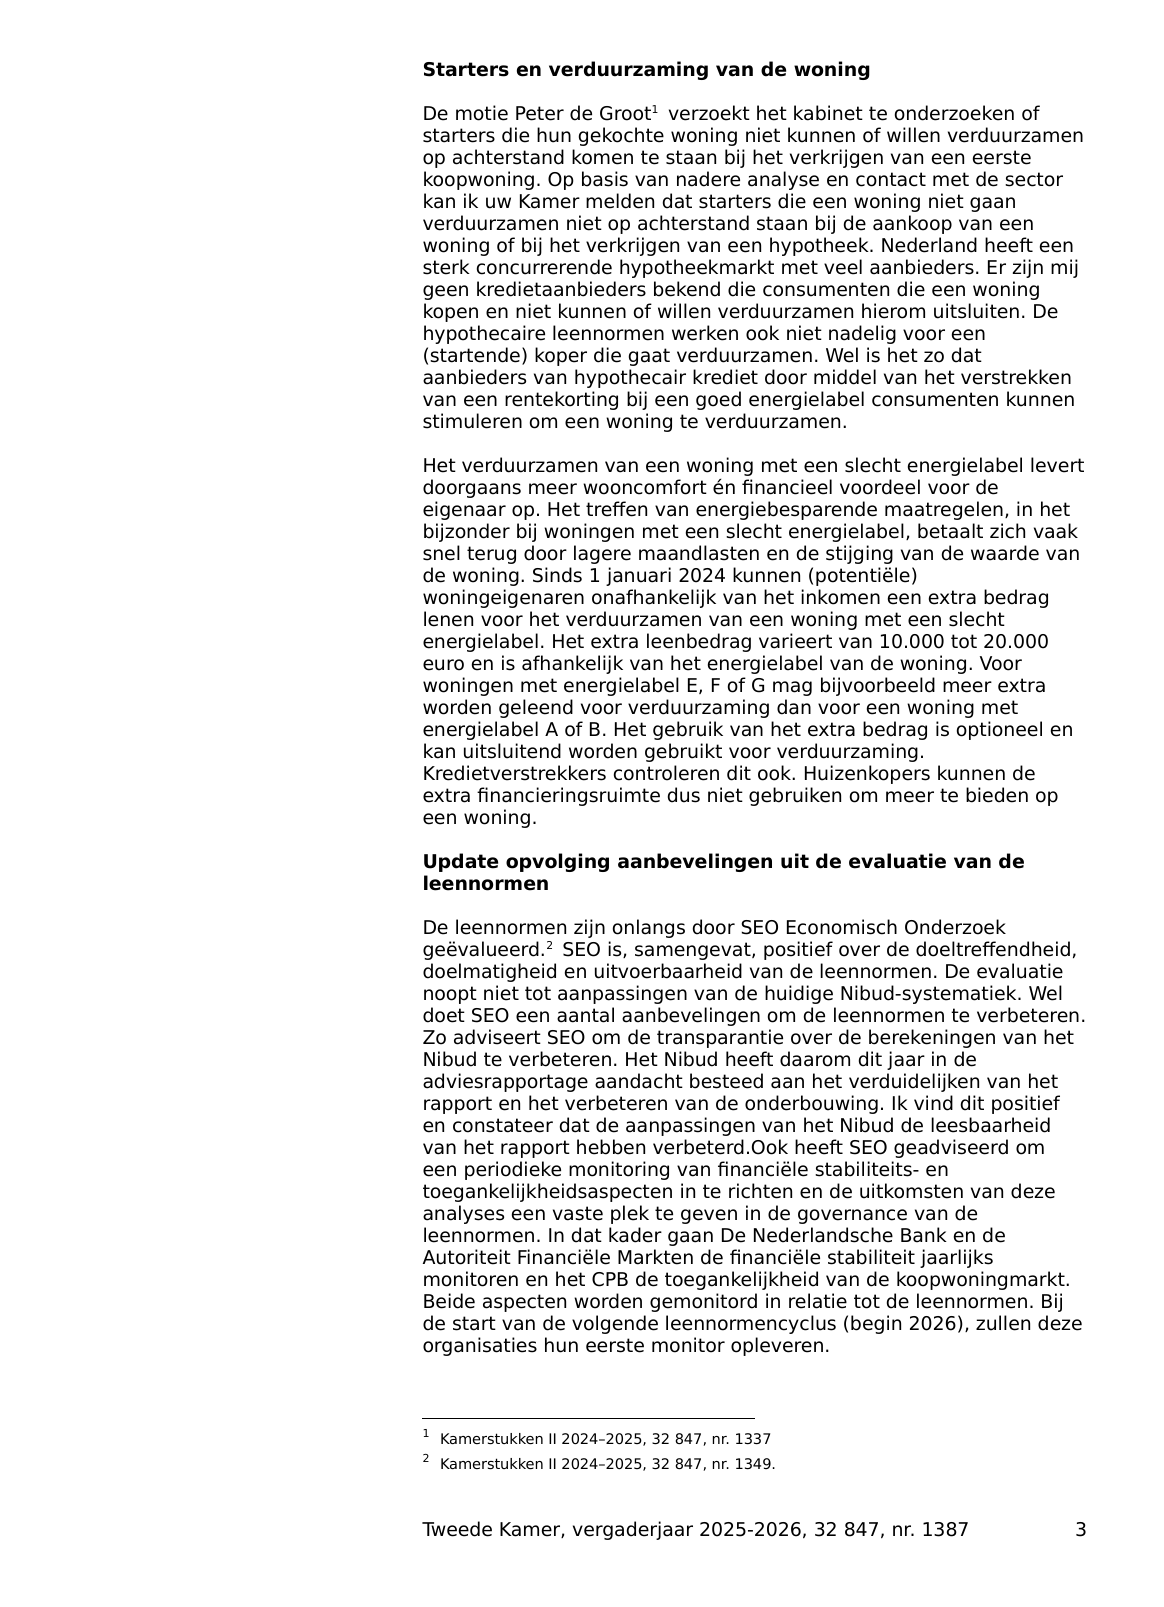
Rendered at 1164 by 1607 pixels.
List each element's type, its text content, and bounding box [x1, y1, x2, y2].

text Het verduurzamen van een woning met een slecht energielabel levert doorgaans meer wooncomfort én financieel voordeel voor de eigenaar op. Het treffen van energiebesparende maatregelen, in het bijzonder bij woningen met een slecht energielabel, betaalt zich vaak snel terug door lagere maandlasten en de stijging van de waarde van de woning. Sinds 1 januari 2024 kunnen (potentiële) woningeigenaren onafhankelijk van het inkomen een extra bedrag lenen voor het verduurzamen van een woning met een slecht energielabel. Het extra leenbedrag varieert van 10.000 tot 20.000 euro en is afhankelijk van het energielabel van de woning. Voor woningen met energielabel E, F of G mag bijvoorbeeld meer extra worden geleend voor verduurzaming dan voor een woning met energielabel A of B. Het gebruik van het extra bedrag is optioneel en kan uitsluitend worden gebruikt voor verduurzaming. Kredietverstrekkers controleren dit ook. Huizenkopers kunnen de extra financieringsruimte dus niet gebruiken om meer te bieden op een woning. [422, 455, 1087, 829]
subtitle Update opvolging aanbevelingen uit de evaluatie van de leennormen [422, 851, 1087, 895]
text Kamerstukken II 2024–2025, 32 847, nr. 1349. [422, 1452, 1087, 1474]
text Kamerstukken II 2024–2025, 32 847, nr. 1337 [422, 1427, 1087, 1449]
text De leennormen zijn onlangs door SEO Economisch Onderzoek geëvalueerd. SEO is, samengevat, positief over de doeltreffendheid, doelmatigheid en uitvoerbaarheid van de leennormen. De evaluatie noopt niet tot aanpassingen van de huidige Nibud-systematiek. Wel doet SEO een aantal aanbevelingen om de leennormen te verbeteren. Zo adviseert SEO om de transparantie over de berekeningen van het Nibud te verbeteren. Het Nibud heeft daarom dit jaar in de adviesrapportage aandacht besteed aan het verduidelijken van het rapport en het verbeteren van de onderbouwing. Ik vind dit positief en constateer dat de aanpassingen van het Nibud de leesbaarheid van het rapport hebben verbeterd.Ook heeft SEO geadviseerd om een periodieke monitoring van financiële stabiliteits- en toegankelijkheidsaspecten in te richten en de uitkomsten van deze analyses een vaste plek te geven in de governance van de leennormen. In dat kader gaan De Nederlandsche Bank en de Autoriteit Financiële Markten de financiële stabiliteit jaarlijks monitoren en het CPB de toegankelijkheid van de koopwoningmarkt. Beide aspecten worden gemonitord in relatie tot de leennormen. Bij de start van de volgende leennormencyclus (begin 2026), zullen deze organisaties hun eerste monitor opleveren. [422, 917, 1087, 1357]
subtitle Starters en verduurzaming van de woning [422, 59, 1087, 81]
text De motie Peter de Groot verzoekt het kabinet te onderzoeken of starters die hun gekochte woning niet kunnen of willen verduurzamen op achterstand komen te staan bij het verkrijgen van een eerste koopwoning. Op basis van nadere analyse en contact met de sector kan ik uw Kamer melden dat starters die een woning niet gaan verduurzamen niet op achterstand staan bij de aankoop van een woning of bij het verkrijgen van een hypotheek. Nederland heeft een sterk concurrerende hypotheekmarkt met veel aanbieders. Er zijn mij geen kredietaanbieders bekend die consumenten die een woning kopen en niet kunnen of willen verduurzamen hierom uitsluiten. De hypothecaire leennormen werken ook niet nadelig voor een (startende) koper die gaat verduurzamen. Wel is het zo dat aanbieders van hypothecair krediet door middel van het verstrekken van een rentekorting bij een goed energielabel consumenten kunnen stimuleren om een woning te verduurzamen. [422, 103, 1087, 433]
